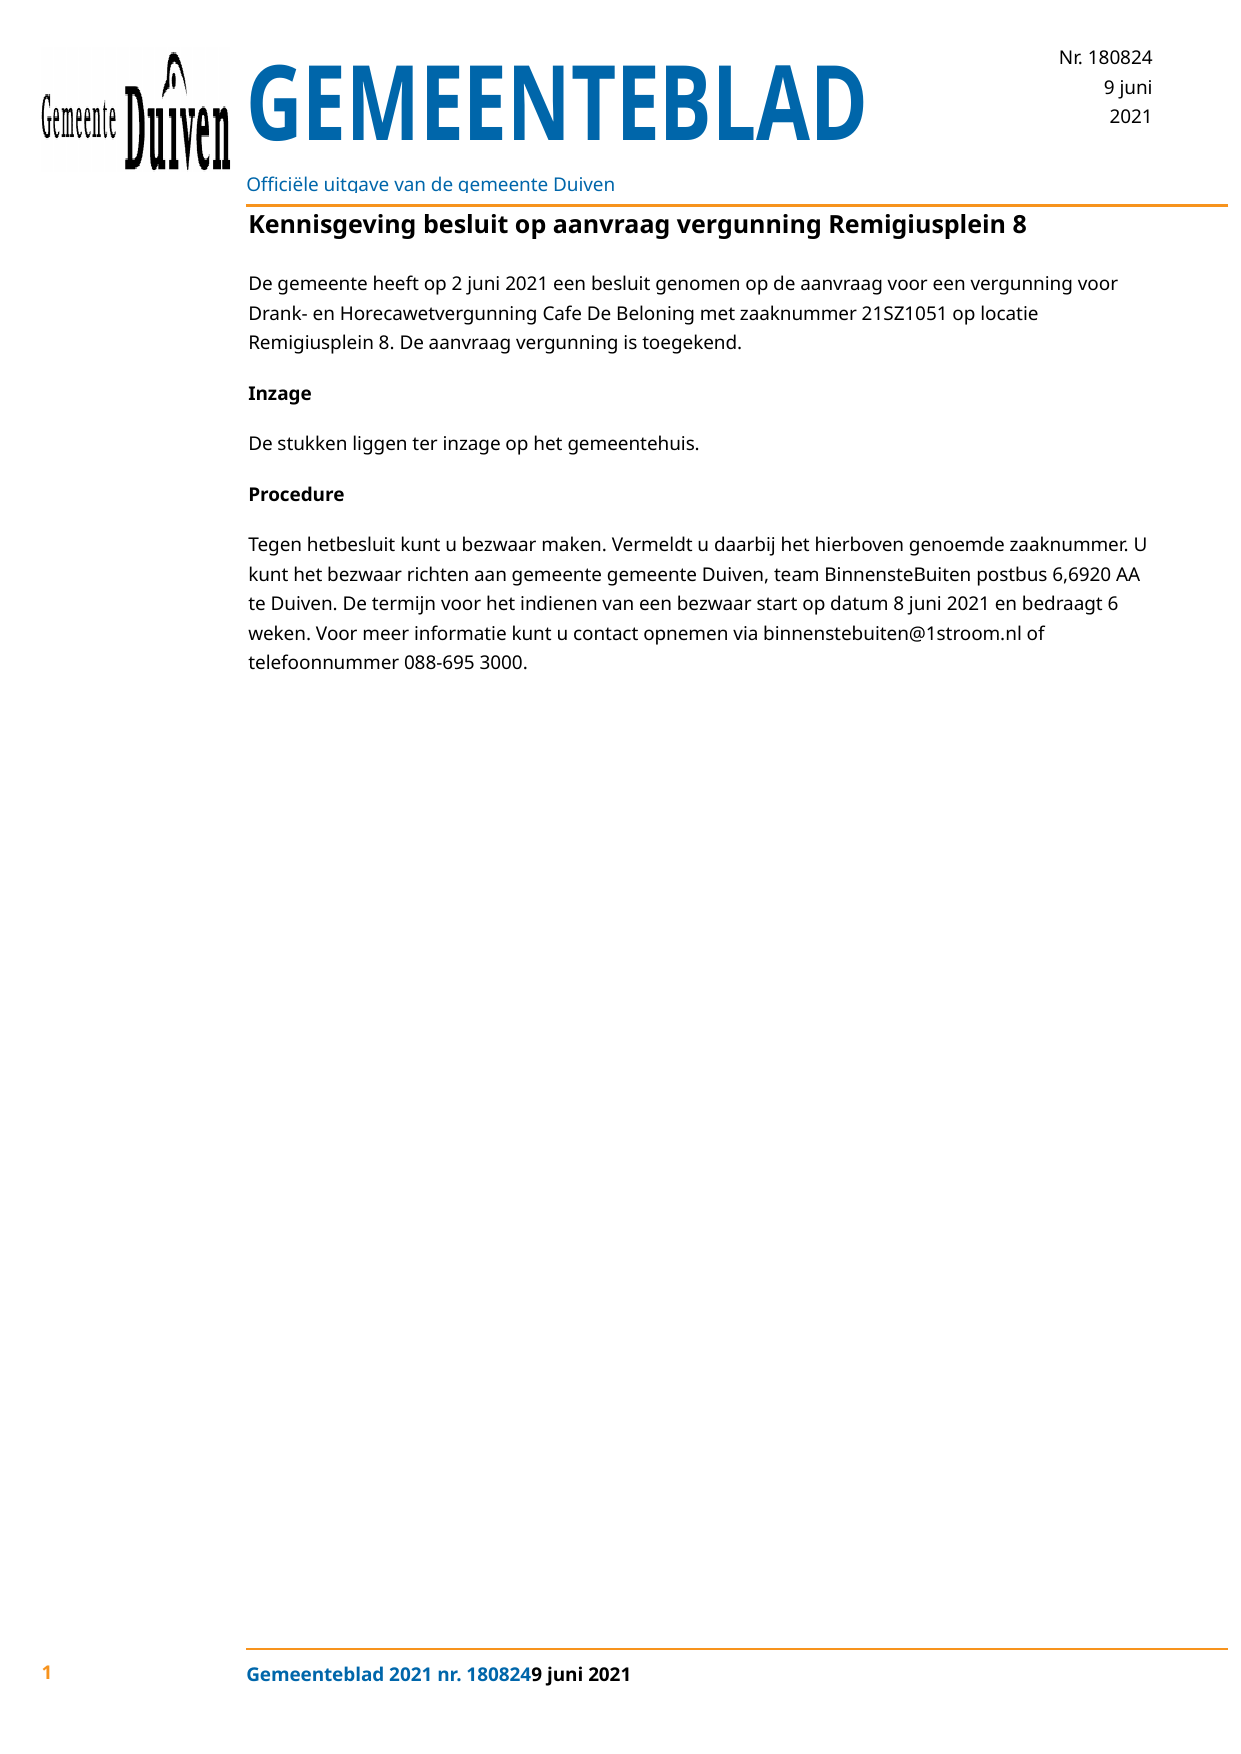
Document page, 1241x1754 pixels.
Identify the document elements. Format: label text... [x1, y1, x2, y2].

text Kennisgeving besluit op aanvraag vergunning Remigiusplein 8 [248, 207, 1152, 241]
text De stukken liggen ter inzage op het gemeentehuis. [248, 430, 1152, 456]
text Procedure [248, 481, 1152, 506]
text Inzage [248, 380, 1152, 406]
text De gemeente heeft op 2 juni 2021 een besluit genomen op de aanvraag voor een vergunning voor Drank- en Horecawetvergunning Cafe De Beloning met zaaknummer 21SZ1051 op locatie Remigiusplein 8. De aanvraag vergunning is toegekend. [248, 270, 1152, 355]
text Tegen hetbesluit kunt u bezwaar maken. Vermeldt u daarbij het hierboven genoemde zaaknummer. U kunt het bezwaar richten aan gemeente gemeente Duiven, team BinnensteBuiten postbus 6,6920 AA te Duiven. De termijn voor het indienen van een bezwaar start op datum 8 juni 2021 en bedraagt 6 weken. Voor meer informatie kunt u contact opnemen via binnenstebuiten@1stroom.nl of telefoonnummer 088-695 3000. [248, 531, 1152, 675]
picture [41, 47, 231, 172]
